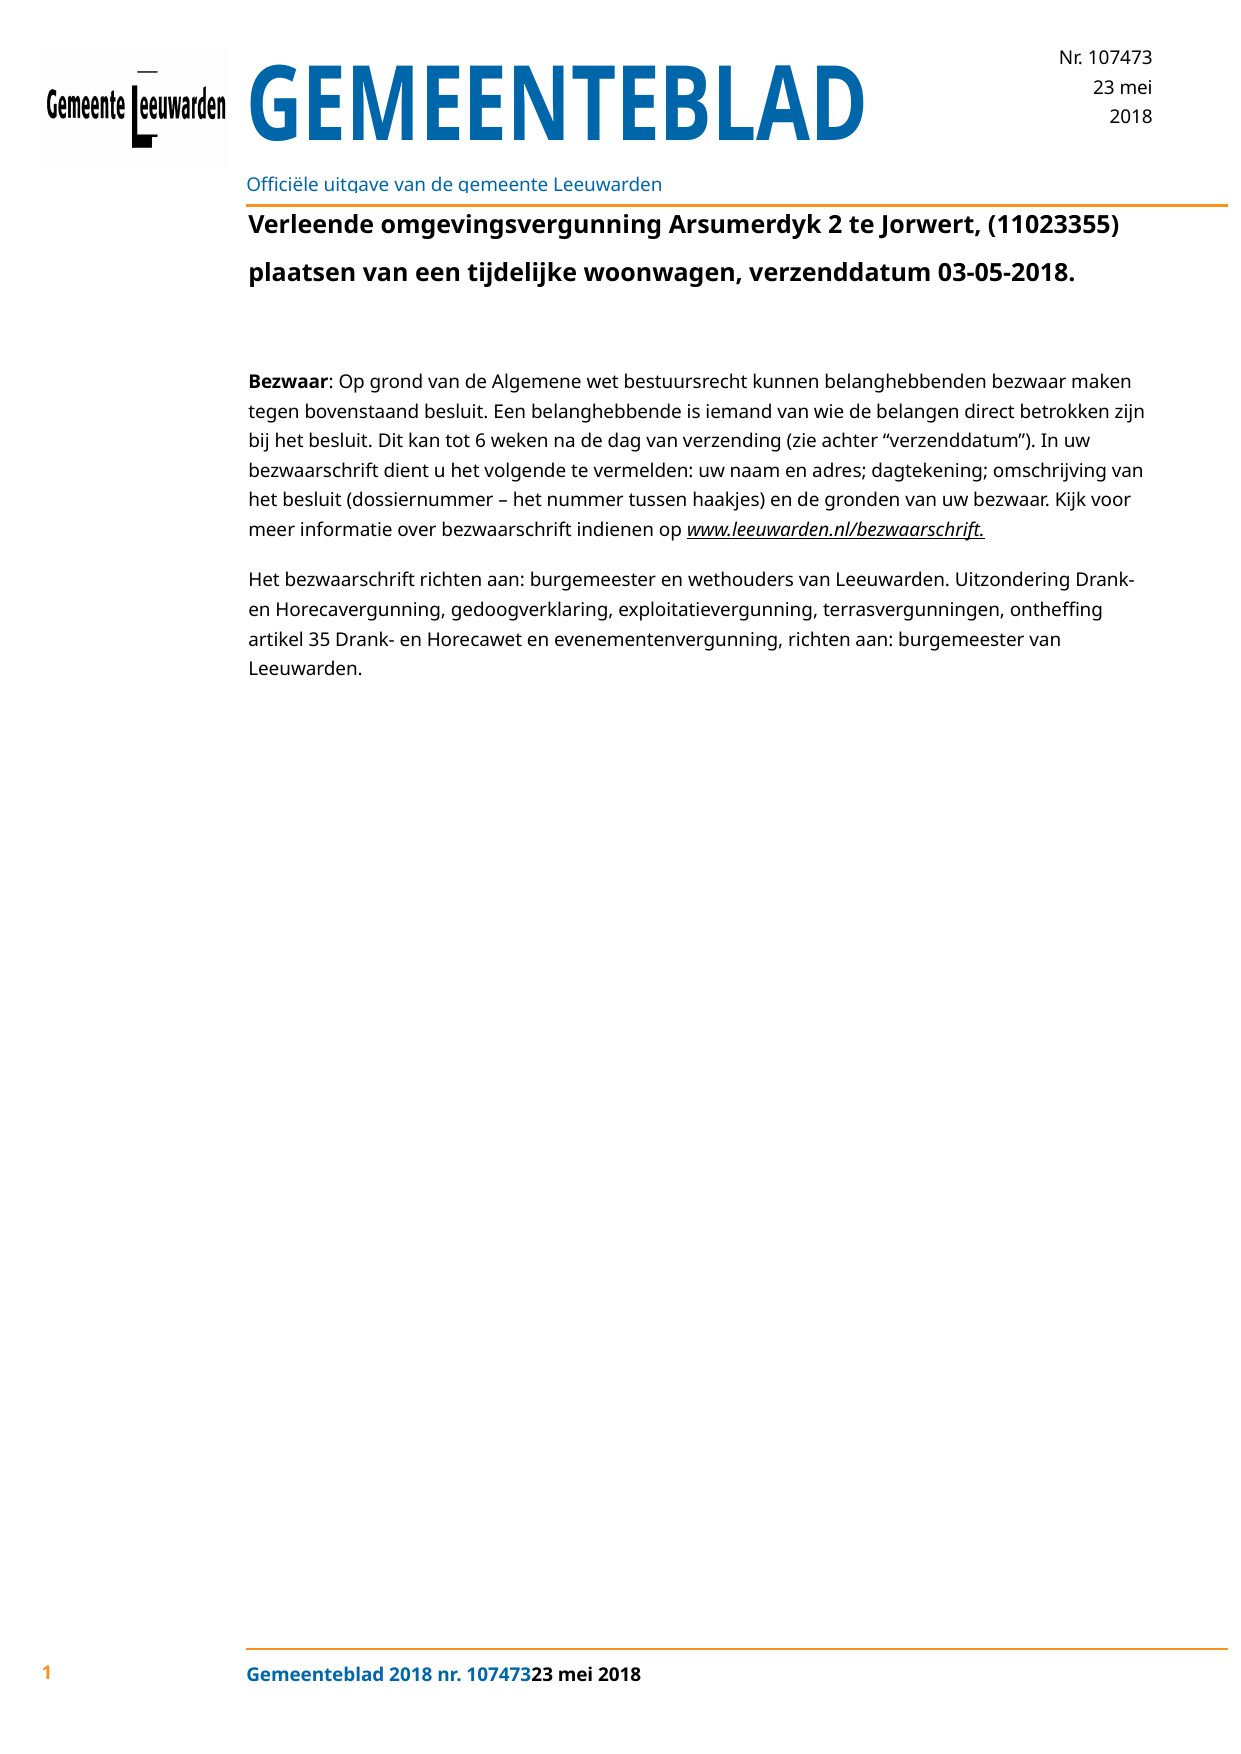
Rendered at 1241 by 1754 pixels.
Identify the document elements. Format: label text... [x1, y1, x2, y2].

picture [41, 47, 231, 172]
text Verleende omgevingsvergunning Arsumerdyk 2 te Jorwert, (11023355) plaatsen van een tijdelijke woonwagen, verzenddatum 03-05-2018. [248, 207, 1152, 288]
text Het bezwaarschrift richten aan: burgemeester en wethouders van Leeuwarden. Uitzondering Drank- en Horecavergunning, gedoogverklaring, exploitatievergunning, terrasvergunningen, ontheffing artikel 35 Drank- en Horecawet en evenementenvergunning, richten aan: burgemeester van Leeuwarden. [248, 567, 1152, 681]
text Bezwaar: Op grond van de Algemene wet bestuursrecht kunnen belanghebbenden bezwaar maken tegen bovenstaand besluit. Een belanghebbende is iemand van wie de belangen direct betrokken zijn bij het besluit. Dit kan tot 6 weken na de dag van verzending (zie achter “verzenddatum”). In uw bezwaarschrift dient u het volgende te vermelden: uw naam en adres; dagtekening; omschrijving van het besluit (dossiernummer – het nummer tussen haakjes) en de gronden van uw bezwaar. Kijk voor meer informatie over bezwaarschrift indienen op www.leeuwarden.nl/bezwaarschrift. [248, 368, 1152, 542]
